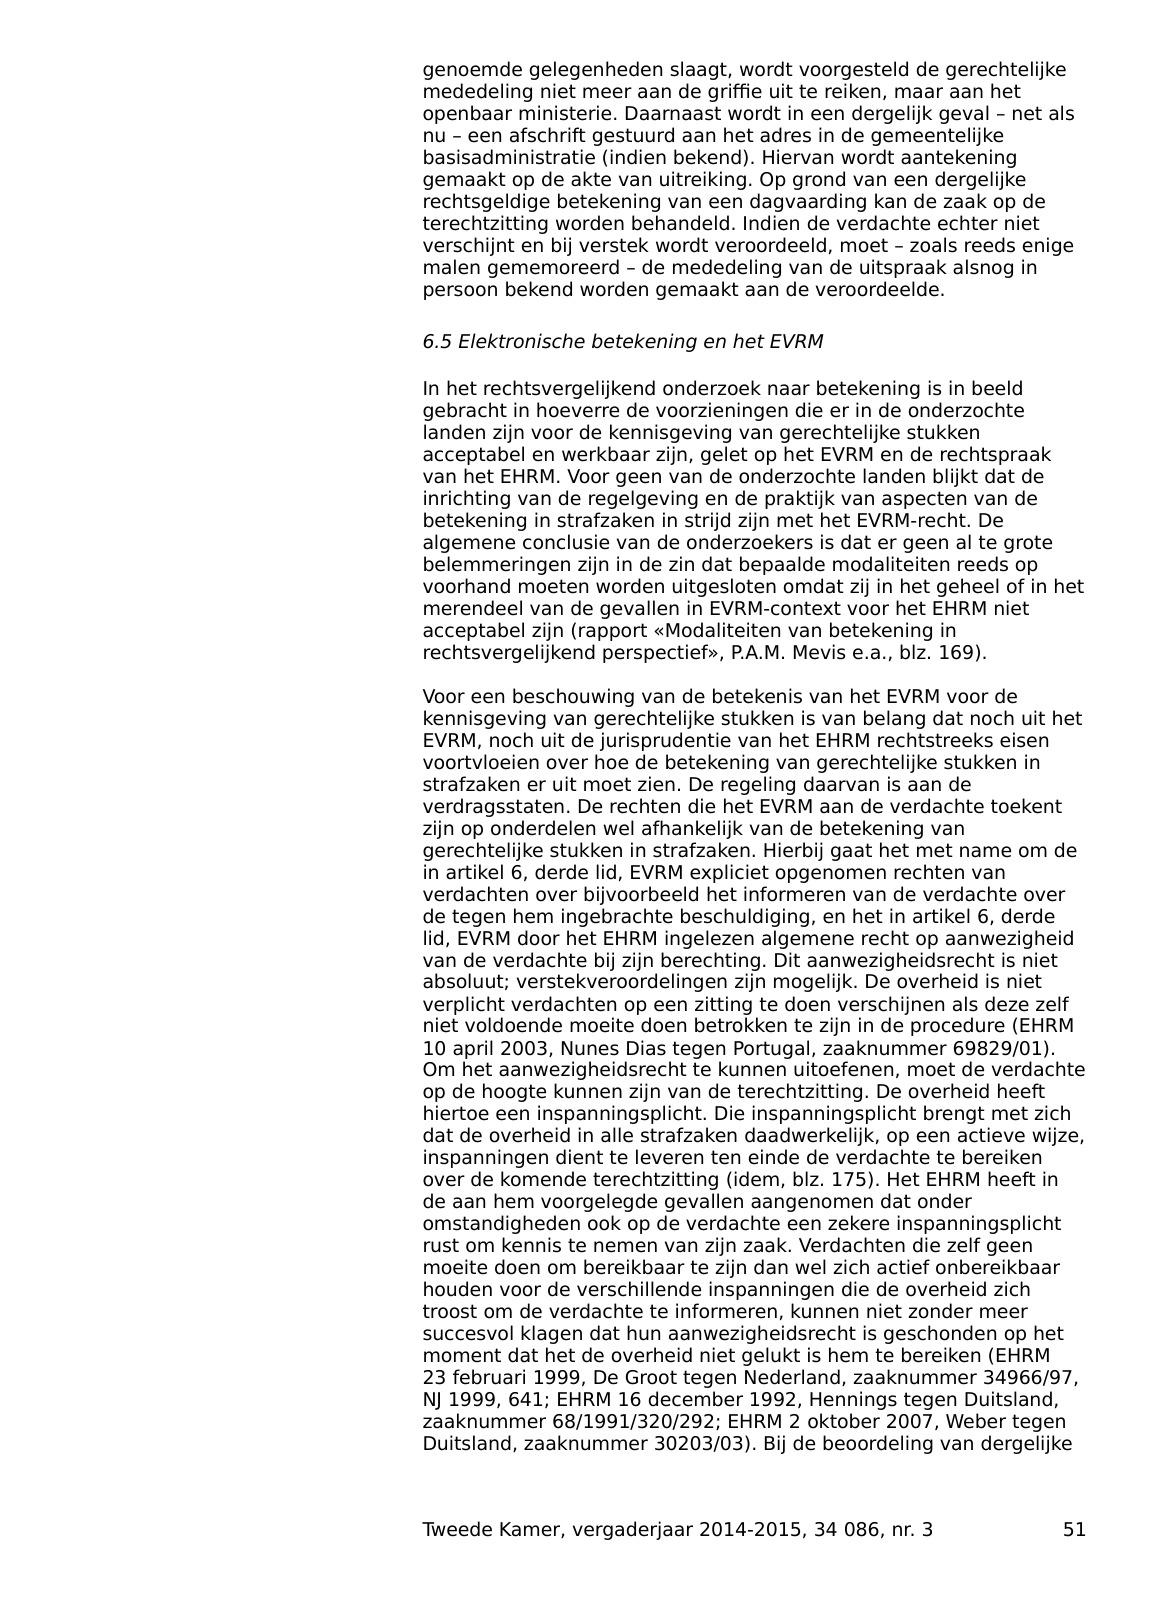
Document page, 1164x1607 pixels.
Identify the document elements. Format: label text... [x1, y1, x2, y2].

text genoemde gelegenheden slaagt, wordt voorgesteld de gerechtelijke mededeling niet meer aan de griffie uit te reiken, maar aan het openbaar ministerie. Daarnaast wordt in een dergelijk geval – net als nu – een afschrift gestuurd aan het adres in de gemeentelijke basisadministratie (indien bekend). Hiervan wordt aantekening gemaakt op de akte van uitreiking. Op grond van een dergelijke rechtsgeldige betekening van een dagvaarding kan de zaak op de terechtzitting worden behandeld. Indien de verdachte echter niet verschijnt en bij verstek wordt veroordeeld, moet – zoals reeds enige malen gememoreerd – de mededeling van de uitspraak alsnog in persoon bekend worden gemaakt aan de veroordeelde. [422, 59, 1087, 301]
text Voor een beschouwing van de betekenis van het EVRM voor de kennisgeving van gerechtelijke stukken is van belang dat noch uit het EVRM, noch uit de jurisprudentie van het EHRM rechtstreeks eisen voortvloeien over hoe de betekening van gerechtelijke stukken in strafzaken er uit moet zien. De regeling daarvan is aan de verdragsstaten. De rechten die het EVRM aan de verdachte toekent zijn op onderdelen wel afhankelijk van de betekening van gerechtelijke stukken in strafzaken. Hierbij gaat het met name om de in artikel 6, derde lid, EVRM expliciet opgenomen rechten van verdachten over bijvoorbeeld het informeren van de verdachte over de tegen hem ingebrachte beschuldiging, en het in artikel 6, derde lid, EVRM door het EHRM ingelezen algemene recht op aanwezigheid van de verdachte bij zijn berechting. Dit aanwezigheidsrecht is niet absoluut; verstekveroordelingen zijn mogelijk. De overheid is niet verplicht verdachten op een zitting te doen verschijnen als deze zelf niet voldoende moeite doen betrokken te zijn in de procedure (EHRM 10 april 2003, Nunes Dias tegen Portugal, zaaknummer 69829/01). Om het aanwezigheidsrecht te kunnen uitoefenen, moet de verdachte op de hoogte kunnen zijn van de terechtzitting. De overheid heeft hiertoe een inspanningsplicht. Die inspanningsplicht brengt met zich dat de overheid in alle strafzaken daadwerkelijk, op een actieve wijze, inspanningen dient te leveren ten einde de verdachte te bereiken over de komende terechtzitting (idem, blz. 175). Het EHRM heeft in de aan hem voorgelegde gevallen aangenomen dat onder omstandigheden ook op de verdachte een zekere inspanningsplicht rust om kennis te nemen van zijn zaak. Verdachten die zelf geen moeite doen om bereikbaar te zijn dan wel zich actief onbereikbaar houden voor de verschillende inspanningen die de overheid zich troost om de verdachte te informeren, kunnen niet zonder meer succesvol klagen dat hun aanwezigheidsrecht is geschonden op het moment dat het de overheid niet gelukt is hem te bereiken (EHRM 23 februari 1999, De Groot tegen Nederland, zaaknummer 34966/97, NJ 1999, 641; EHRM 16 december 1992, Hennings tegen Duitsland, zaaknummer 68/1991/320/292; EHRM 2 oktober 2007, Weber tegen Duitsland, zaaknummer 30203/03). Bij de beoordeling van dergelijke [422, 686, 1087, 1455]
text In het rechtsvergelijkend onderzoek naar betekening is in beeld gebracht in hoeverre de voorzieningen die er in de onderzochte landen zijn voor de kennisgeving van gerechtelijke stukken acceptabel en werkbaar zijn, gelet op het EVRM en de rechtspraak van het EHRM. Voor geen van de onderzochte landen blijkt dat de inrichting van de regelgeving en de praktijk van aspecten van de betekening in strafzaken in strijd zijn met het EVRM-recht. De algemene conclusie van de onderzoekers is dat er geen al te grote belemmeringen zijn in de zin dat bepaalde modaliteiten reeds op voorhand moeten worden uitgesloten omdat zij in het geheel of in het merendeel van de gevallen in EVRM-context voor het EHRM niet acceptabel zijn (rapport «Modaliteiten van betekening in rechtsvergelijkend perspectief», P.A.M. Mevis e.a., blz. 169). [422, 378, 1087, 663]
subtitle 6.5 Elektronische betekening en het EVRM [422, 331, 1087, 353]
